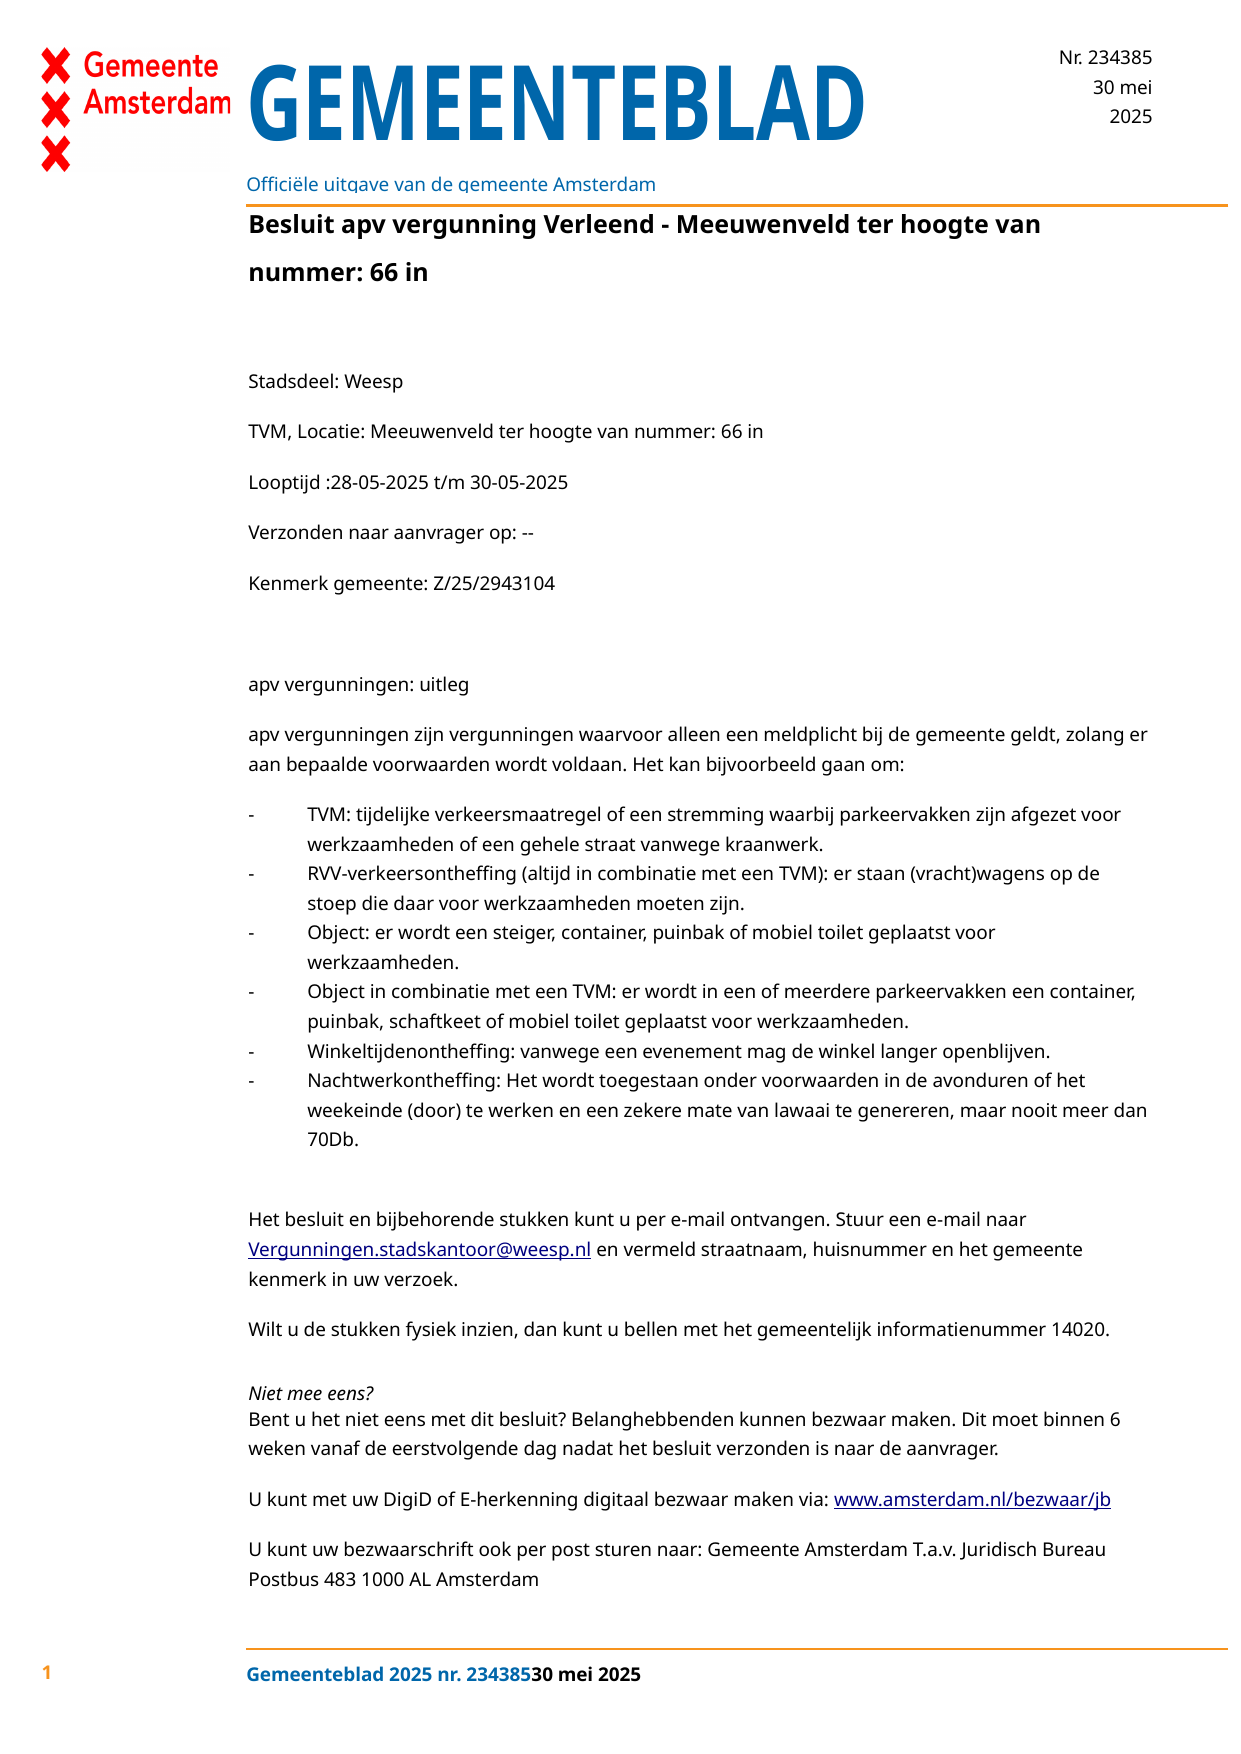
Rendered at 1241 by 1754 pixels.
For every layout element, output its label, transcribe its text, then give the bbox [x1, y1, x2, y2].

text Kenmerk gemeente: Z/25/2943104 [248, 570, 1152, 596]
list Object: er wordt een steiger, container, puinbak of mobiel toilet geplaatst voor werkzaamheden. [248, 919, 1152, 975]
text Besluit apv vergunning Verleend - Meeuwenveld ter hoogte van nummer: 66 in [248, 207, 1152, 288]
text U kunt uw bezwaarschrift ook per post sturen naar: Gemeente Amsterdam T.a.v. Juridisch Bureau Postbus 483 1000 AL Amsterdam [248, 1536, 1152, 1592]
text apv vergunningen zijn vergunningen waarvoor alleen een meldplicht bij de gemeente geldt, zolang er aan bepaalde voorwaarden wordt voldaan. Het kan bijvoorbeeld gaan om: [248, 721, 1152, 777]
list TVM: tijdelijke verkeersmaatregel of een stremming waarbij parkeervakken zijn afgezet voor werkzaamheden of een gehele straat vanwege kraanwerk. [248, 801, 1152, 857]
text Wilt u de stukken fysiek inzien, dan kunt u bellen met het gemeentelijk informatienummer 14020. [248, 1316, 1152, 1342]
text Niet mee eens? [248, 1380, 1152, 1406]
text apv vergunningen: uitleg [248, 671, 1152, 697]
text Stadsdeel: Weesp [248, 368, 1152, 394]
text Looptijd :28-05-2025 t/m 30-05-2025 [248, 469, 1152, 495]
text Bent u het niet eens met dit besluit? Belanghebbenden kunnen bezwaar maken. Dit moet binnen 6 weken vanaf de eerstvolgende dag nadat het besluit verzonden is naar de aanvrager. [248, 1406, 1152, 1461]
picture [41, 47, 231, 172]
text U kunt met uw DigiD of E-herkenning digitaal bezwaar maken via: www.amsterdam.nl/bezwaar/jb [248, 1486, 1152, 1512]
list Object in combinatie met een TVM: er wordt in een of meerdere parkeervakken een container, puinbak, schaftkeet of mobiel toilet geplaatst voor werkzaamheden. [248, 979, 1152, 1034]
text Verzonden naar aanvrager op: -- [248, 519, 1152, 545]
list RVV-verkeersontheffing (altijd in combinatie met een TVM): er staan (vracht)wagens op de stoep die daar voor werkzaamheden moeten zijn. [248, 860, 1152, 916]
list Winkeltijdenontheffing: vanwege een evenement mag de winkel langer openblijven. [248, 1038, 1152, 1064]
list Nachtwerkontheffing: Het wordt toegestaan onder voorwaarden in de avonduren of het weekeinde (door) te werken en een zekere mate van lawaai te genereren, maar nooit meer dan 70Db. [248, 1067, 1152, 1152]
text Het besluit en bijbehorende stukken kunt u per e-mail ontvangen. Stuur een e-mail naar Vergunningen.stadskantoor@weesp.nl en vermeld straatnaam, huisnummer en het gemeente kenmerk in uw verzoek. [248, 1207, 1152, 1292]
text TVM, Locatie: Meeuwenveld ter hoogte van nummer: 66 in [248, 419, 1152, 444]
